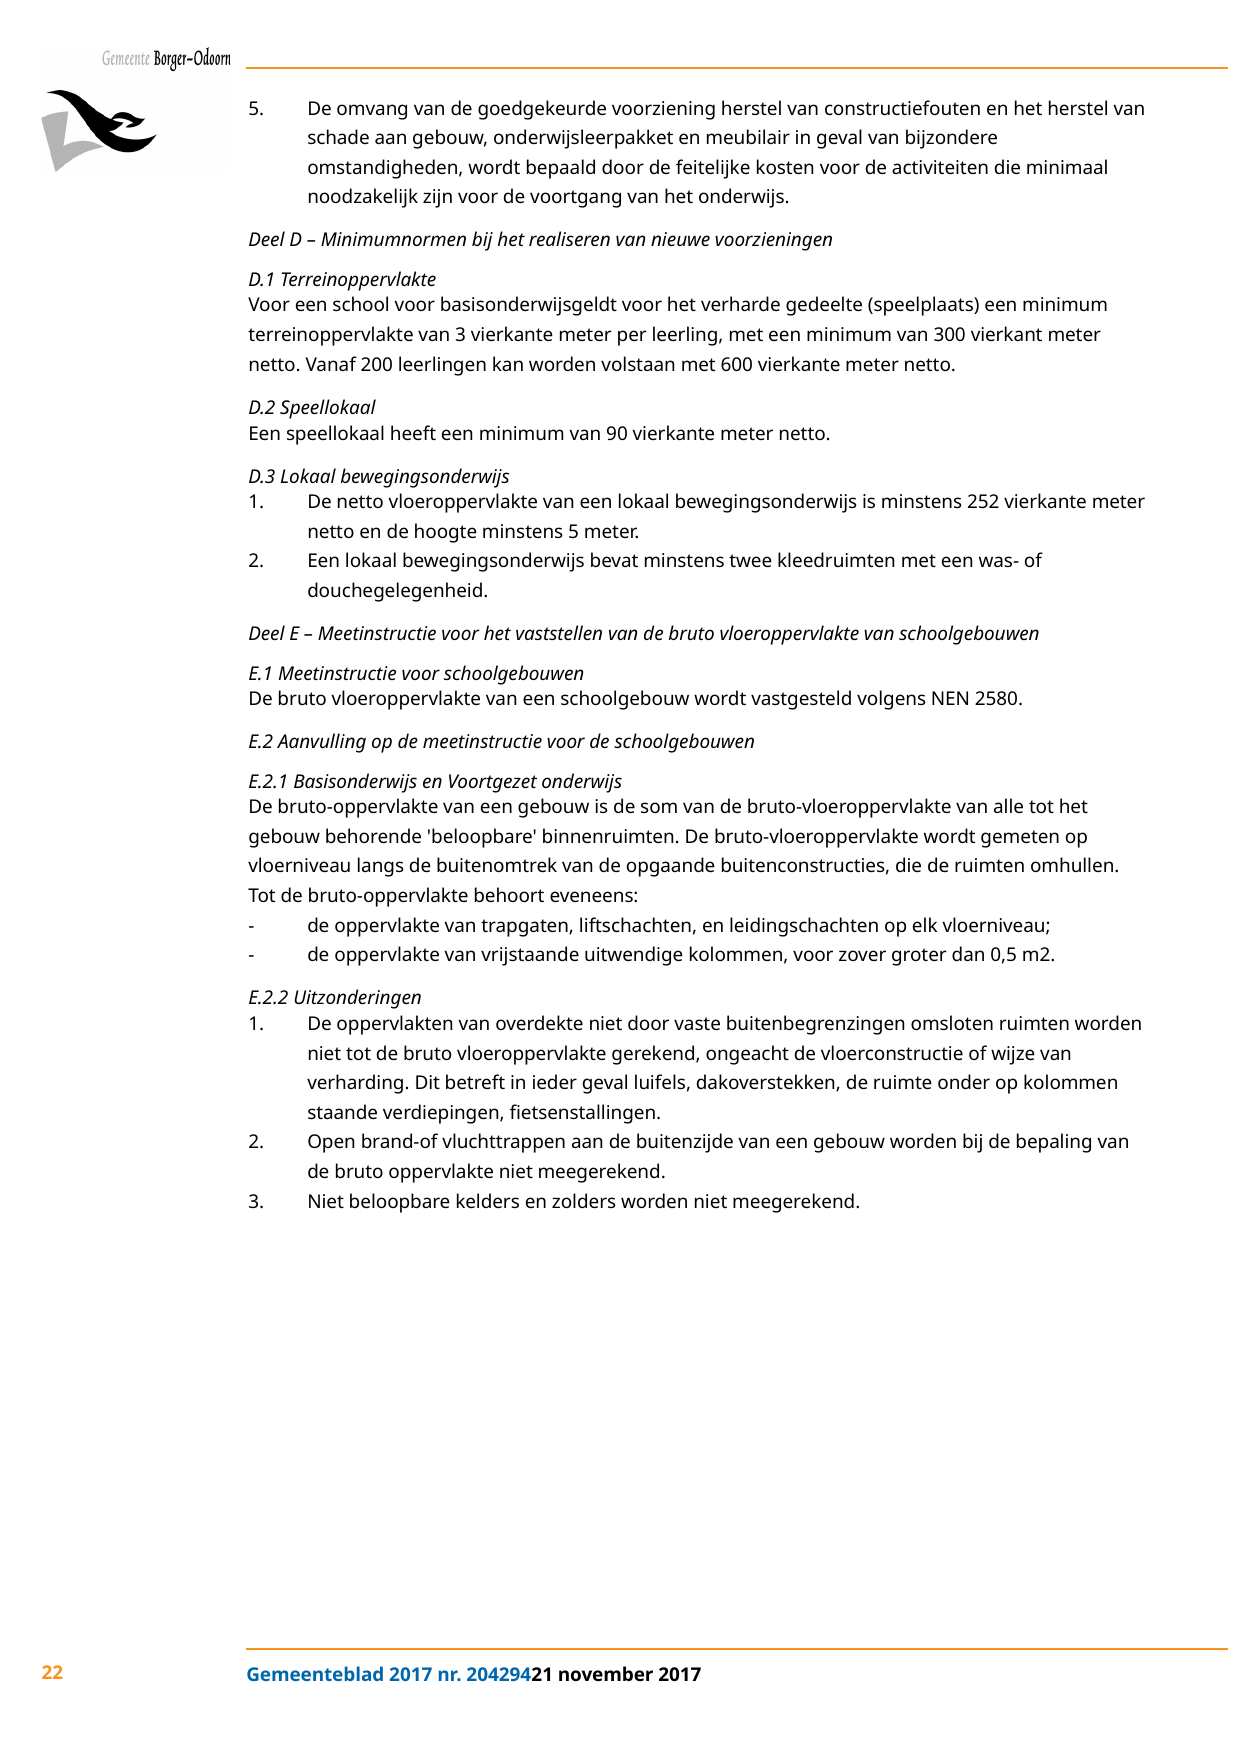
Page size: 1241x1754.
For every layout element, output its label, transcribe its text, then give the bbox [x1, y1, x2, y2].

list Open brand-of vluchttrappen aan de buitenzijde van een gebouw worden bij de bepaling van de bruto oppervlakte niet meegerekend. [248, 1129, 1152, 1184]
list Niet beloopbare kelders en zolders worden niet meegerekend. [248, 1188, 1152, 1213]
text D.1 Terreinoppervlakte [248, 266, 1152, 292]
list De omvang van de goedgekeurde voorziening herstel van constructiefouten en het herstel van schade aan gebouw, onderwijsleerpakket en meubilair in geval van bijzondere omstandigheden, wordt bepaald door de feitelijke kosten voor de activiteiten die minimaal noodzakelijk zijn voor de voortgang van het onderwijs. [248, 95, 1152, 209]
text Voor een school voor basisonderwijsgeldt voor het verharde gedeelte (speelplaats) een minimum terreinoppervlakte van 3 vierkante meter per leerling, met een minimum van 300 vierkant meter netto. Vanaf 200 leerlingen kan worden volstaan met 600 vierkante meter netto. [248, 292, 1152, 377]
text Tot de bruto-oppervlakte behoort eveneens: [248, 882, 1152, 908]
text De bruto vloeroppervlakte van een schoolgebouw wordt vastgesteld volgens NEN 2580. [248, 685, 1152, 711]
list De netto vloeroppervlakte van een lokaal bewegingsonderwijs is minstens 252 vierkante meter netto en de hoogte minstens 5 meter. [248, 488, 1152, 544]
text Deel D – Minimumnormen bij het realiseren van nieuwe voorzieningen [248, 227, 1152, 252]
text E.1 Meetinstructie voor schoolgebouwen [248, 660, 1152, 685]
list de oppervlakte van vrijstaande uitwendige kolommen, voor zover groter dan 0,5 m2. [248, 941, 1152, 967]
list Een lokaal bewegingsonderwijs bevat minstens twee kleedruimten met een was- of douchegelegenheid. [248, 548, 1152, 603]
text D.2 Speellokaal [248, 394, 1152, 420]
text E.2.1 Basisonderwijs en Voortgezet onderwijs [248, 768, 1152, 793]
text Deel E – Meetinstructie voor het vaststellen van de bruto vloeroppervlakte van schoolgebouwen [248, 620, 1152, 646]
text E.2 Aanvulling op de meetinstructie voor de schoolgebouwen [248, 728, 1152, 754]
text Een speellokaal heeft een minimum van 90 vierkante meter netto. [248, 420, 1152, 445]
text D.3 Lokaal bewegingsonderwijs [248, 463, 1152, 488]
text E.2.2 Uitzonderingen [248, 984, 1152, 1010]
picture [41, 47, 231, 172]
list de oppervlakte van trapgaten, liftschachten, en leidingschachten op elk vloerniveau; [248, 912, 1152, 938]
list De oppervlakten van overdekte niet door vaste buitenbegrenzingen omsloten ruimten worden niet tot de bruto vloeroppervlakte gerekend, ongeacht de vloerconstructie of wijze van verharding. Dit betreft in ieder geval luifels, dakoverstekken, de ruimte onder op kolommen staande verdiepingen, fietsenstallingen. [248, 1010, 1152, 1125]
text De bruto-oppervlakte van een gebouw is de som van de bruto-vloeroppervlakte van alle tot het gebouw behorende 'beloopbare' binnenruimten. De bruto-vloeroppervlakte wordt gemeten op vloerniveau langs de buitenomtrek van de opgaande buitenconstructies, die de ruimten omhullen. [248, 793, 1152, 878]
